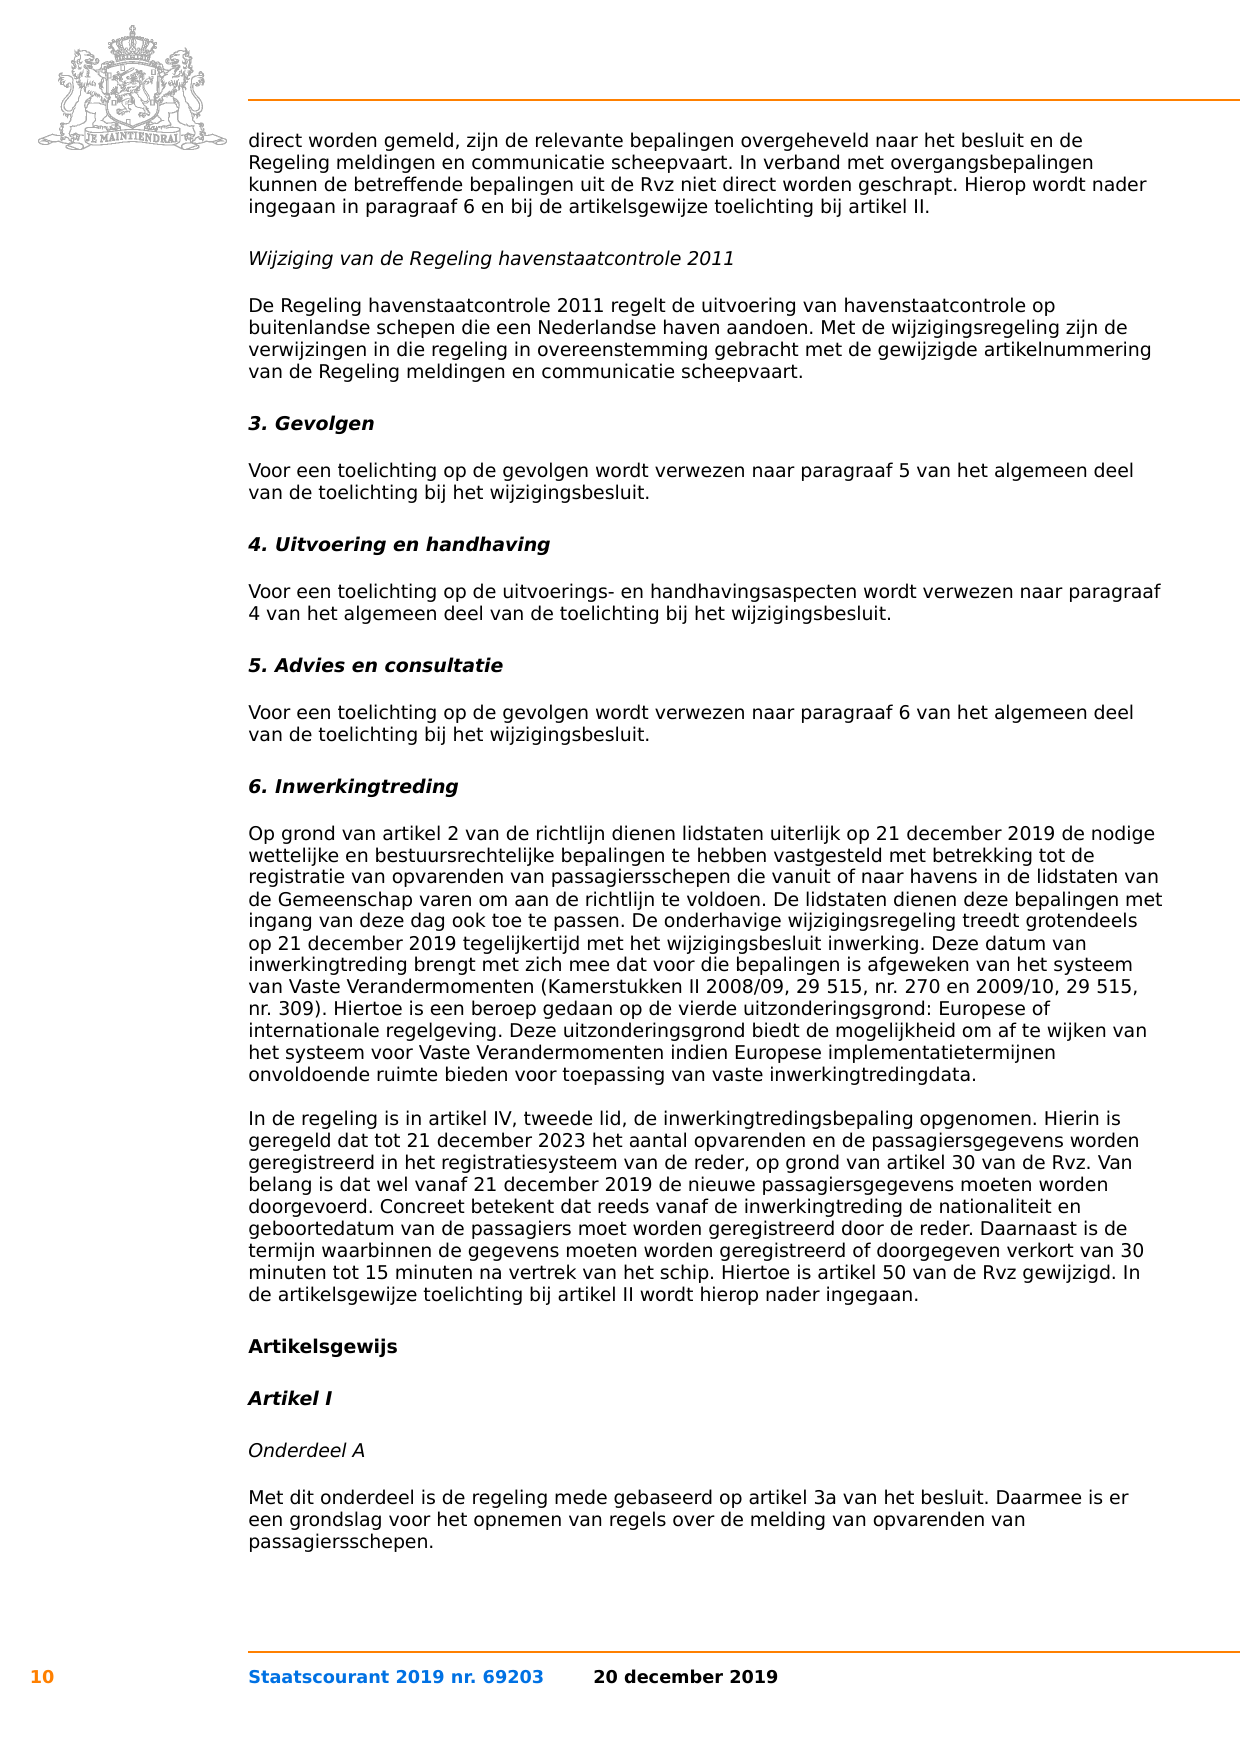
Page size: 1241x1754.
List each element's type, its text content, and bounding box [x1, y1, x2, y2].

text Voor een toelichting op de gevolgen wordt verwezen naar paragraaf 6 van het algemeen deel van de toelichting bij het wijzigingsbesluit. [248, 702, 1163, 746]
subtitle Wijziging van de Regeling havenstaatcontrole 2011 [248, 248, 1163, 270]
subtitle 6. Inwerkingtreding [248, 776, 1163, 797]
subtitle 3. Gevolgen [248, 413, 1163, 435]
text Op grond van artikel 2 van de richtlijn dienen lidstaten uiterlijk op 21 december 2019 de nodige wettelijke en bestuursrechtelijke bepalingen te hebben vastgesteld met betrekking tot de registratie van opvarenden van passagiersschepen die vanuit of naar havens in de lidstaten van de Gemeenschap varen om aan de richtlijn te voldoen. De lidstaten dienen deze bepalingen met ingang van deze dag ook toe te passen. De onderhavige wijzigingsregeling treedt grotendeels op 21 december 2019 tegelijkertijd met het wijzigingsbesluit inwerking. Deze datum van inwerkingtreding brengt met zich mee dat voor die bepalingen is afgeweken van het systeem van Vaste Verandermomenten (Kamerstukken II 2008/09, 29 515, nr. 270 en 2009/10, 29 515, nr. 309). Hiertoe is een beroep gedaan op de vierde uitzonderingsgrond: Europese of internationale regelgeving. Deze uitzonderingsgrond biedt de mogelijkheid om af te wijken van het systeem voor Vaste Verandermomenten indien Europese implementatietermijnen onvoldoende ruimte bieden voor toepassing van vaste inwerkingtredingdata. [248, 822, 1163, 1086]
text De Regeling havenstaatcontrole 2011 regelt de uitvoering van havenstaatcontrole op buitenlandse schepen die een Nederlandse haven aandoen. Met de wijzigingsregeling zijn de verwijzingen in die regeling in overeenstemming gebracht met de gewijzigde artikelnummering van de Regeling meldingen en communicatie scheepvaart. [248, 295, 1163, 383]
text Met dit onderdeel is de regeling mede gebaseerd op artikel 3a van het besluit. Daarmee is er een grondslag voor het opnemen van regels over de melding van opvarenden van passagiersschepen. [248, 1487, 1163, 1553]
picture [38, 25, 227, 150]
subtitle Onderdeel A [248, 1440, 1163, 1462]
text In de regeling is in artikel IV, tweede lid, de inwerkingtredingsbepaling opgenomen. Hierin is geregeld dat tot 21 december 2023 het aantal opvarenden en de passagiersgegevens worden geregistreerd in het registratiesysteem van de reder, op grond van artikel 30 van de Rvz. Van belang is dat wel vanaf 21 december 2019 de nieuwe passagiersgegevens moeten worden doorgevoerd. Concreet betekent dat reeds vanaf de inwerkingtreding de nationaliteit en geboortedatum van de passagiers moet worden geregistreerd door de reder. Daarnaast is de termijn waarbinnen de gegevens moeten worden geregistreerd of doorgegeven verkort van 30 minuten tot 15 minuten na vertrek van het schip. Hiertoe is artikel 50 van de Rvz gewijzigd. In de artikelsgewijze toelichting bij artikel II wordt hierop nader ingegaan. [248, 1108, 1163, 1306]
text Voor een toelichting op de gevolgen wordt verwezen naar paragraaf 5 van het algemeen deel van de toelichting bij het wijzigingsbesluit. [248, 460, 1163, 504]
subtitle 4. Uitvoering en handhaving [248, 534, 1163, 556]
subtitle 5. Advies en consultatie [248, 654, 1163, 677]
text Voor een toelichting op de uitvoerings- en handhavingsaspecten wordt verwezen naar paragraaf 4 van het algemeen deel van de toelichting bij het wijzigingsbesluit. [248, 581, 1163, 624]
text direct worden gemeld, zijn de relevante bepalingen overgeheveld naar het besluit en de Regeling meldingen en communicatie scheepvaart. In verband met overgangsbepalingen kunnen de betreffende bepalingen uit de Rvz niet direct worden geschrapt. Hierop wordt nader ingegaan in paragraaf 6 en bij de artikelsgewijze toelichting bij artikel II. [248, 130, 1163, 218]
subtitle Artikel I [248, 1388, 1163, 1410]
subtitle Artikelsgewijs [248, 1336, 1163, 1358]
